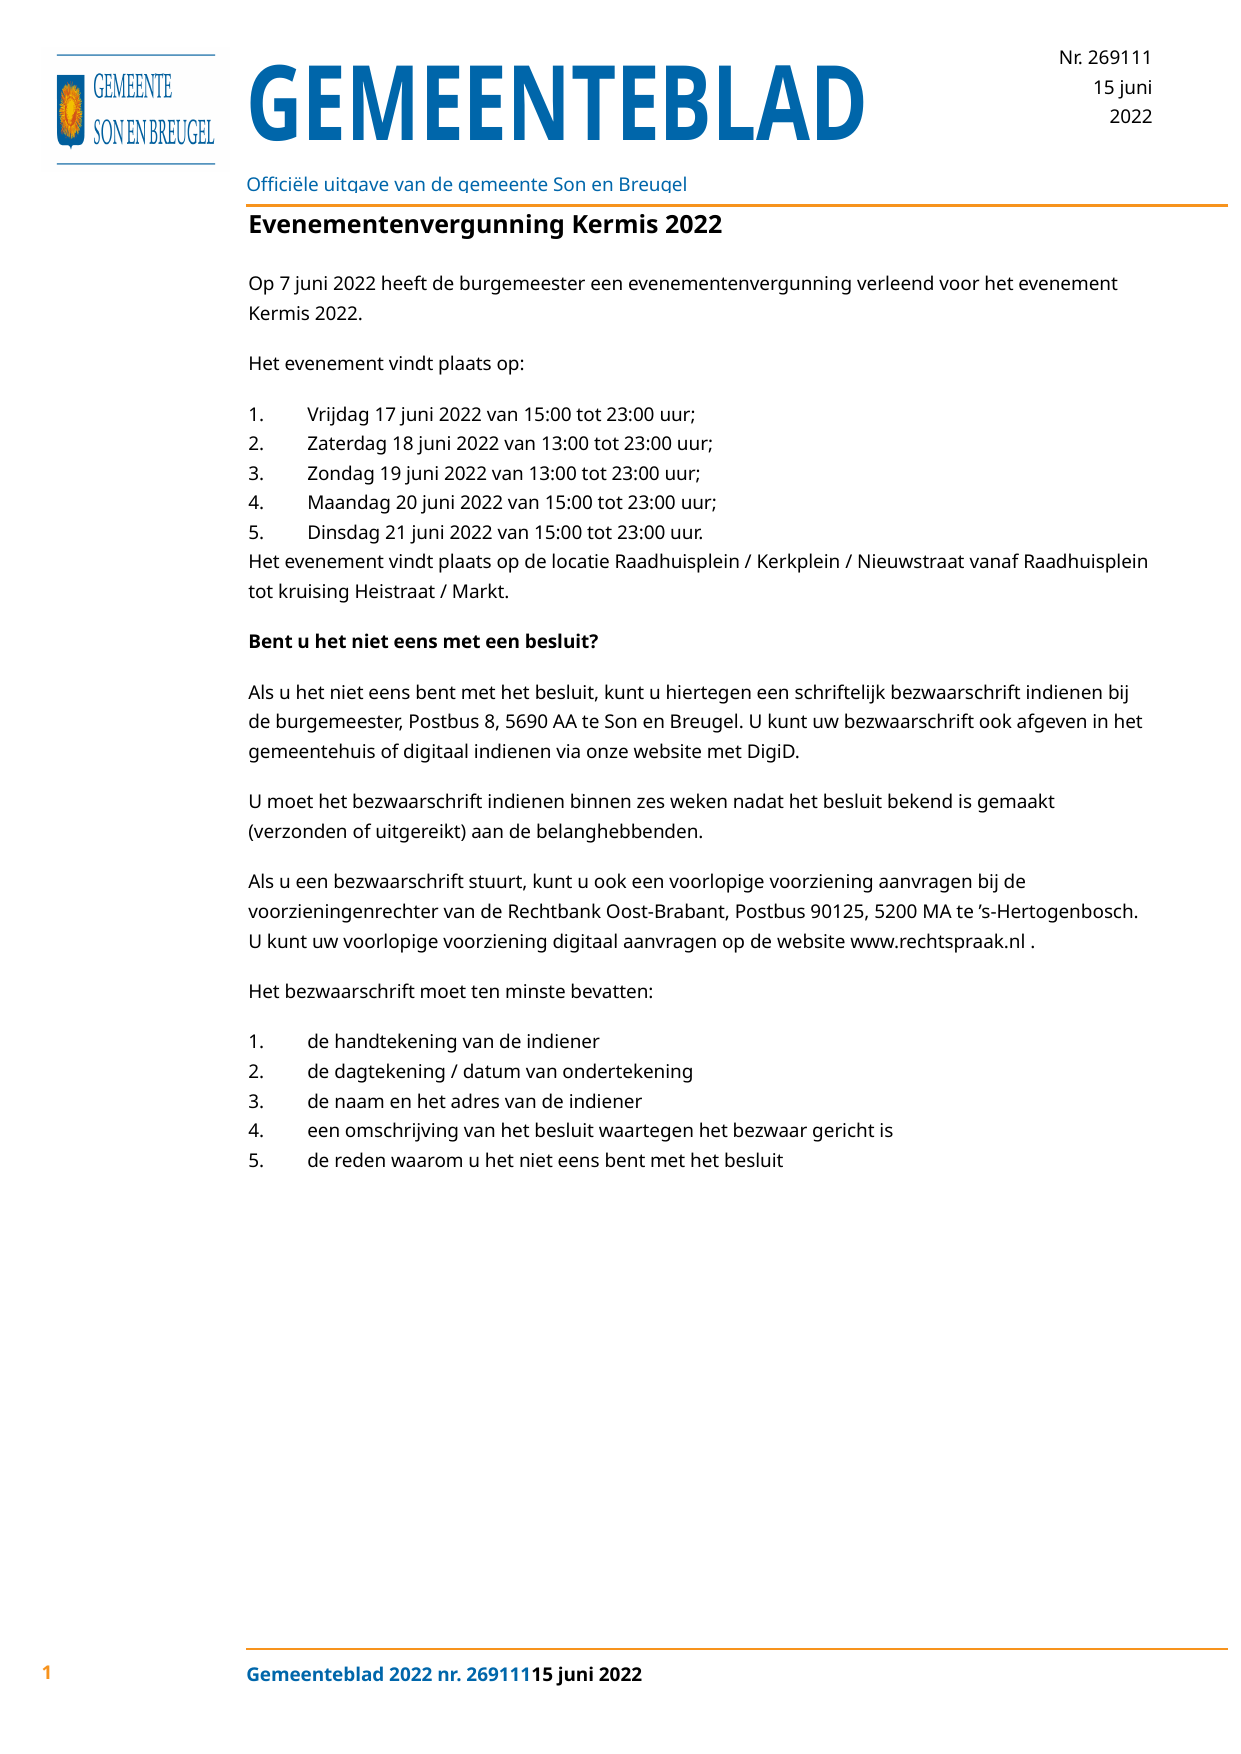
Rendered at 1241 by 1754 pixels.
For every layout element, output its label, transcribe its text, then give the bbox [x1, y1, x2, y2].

list de reden waarom u het niet eens bent met het besluit [248, 1147, 1152, 1173]
list Dinsdag 21 juni 2022 van 15:00 tot 23:00 uur. [248, 519, 1152, 545]
list Maandag 20 juni 2022 van 15:00 tot 23:00 uur; [248, 489, 1152, 515]
text Bent u het niet eens met een besluit? [248, 629, 1152, 654]
list Zondag 19 juni 2022 van 13:00 tot 23:00 uur; [248, 460, 1152, 486]
list Vrijdag 17 juni 2022 van 15:00 tot 23:00 uur; [248, 401, 1152, 426]
list de handtekening van de indiener [248, 1029, 1152, 1054]
list een omschrijving van het besluit waartegen het bezwaar gericht is [248, 1117, 1152, 1143]
text Het evenement vindt plaats op de locatie Raadhuisplein / Kerkplein / Nieuwstraat vanaf Raadhuisplein tot kruising Heistraat / Markt. [248, 549, 1152, 604]
text Als u een bezwaarschrift stuurt, kunt u ook een voorlopige voorziening aanvragen bij de voorzieningenrechter van de Rechtbank Oost-Brabant, Postbus 90125, 5200 MA te ’s-Hertogenbosch. U kunt uw voorlopige voorziening digitaal aanvragen op de website www.rechtspraak.nl . [248, 869, 1152, 953]
text U moet het bezwaarschrift indienen binnen zes weken nadat het besluit bekend is gemaakt (verzonden of uitgereikt) aan de belanghebbenden. [248, 789, 1152, 844]
text Als u het niet eens bent met het besluit, kunt u hiertegen een schriftelijk bezwaarschrift indienen bij de burgemeester, Postbus 8, 5690 AA te Son en Breugel. U kunt uw bezwaarschrift ook afgeven in het gemeentehuis of digitaal indienen via onze website met DigiD. [248, 679, 1152, 764]
text Het bezwaarschrift moet ten minste bevatten: [248, 978, 1152, 1004]
text Evenementenvergunning Kermis 2022 [248, 207, 1152, 241]
text Op 7 juni 2022 heeft de burgemeester een evenementenvergunning verleend voor het evenement Kermis 2022. [248, 270, 1152, 326]
picture [41, 47, 231, 172]
list Zaterdag 18 juni 2022 van 13:00 tot 23:00 uur; [248, 430, 1152, 456]
list de dagtekening / datum van ondertekening [248, 1058, 1152, 1084]
text Het evenement vindt plaats op: [248, 350, 1152, 376]
list de naam en het adres van de indiener [248, 1088, 1152, 1113]
